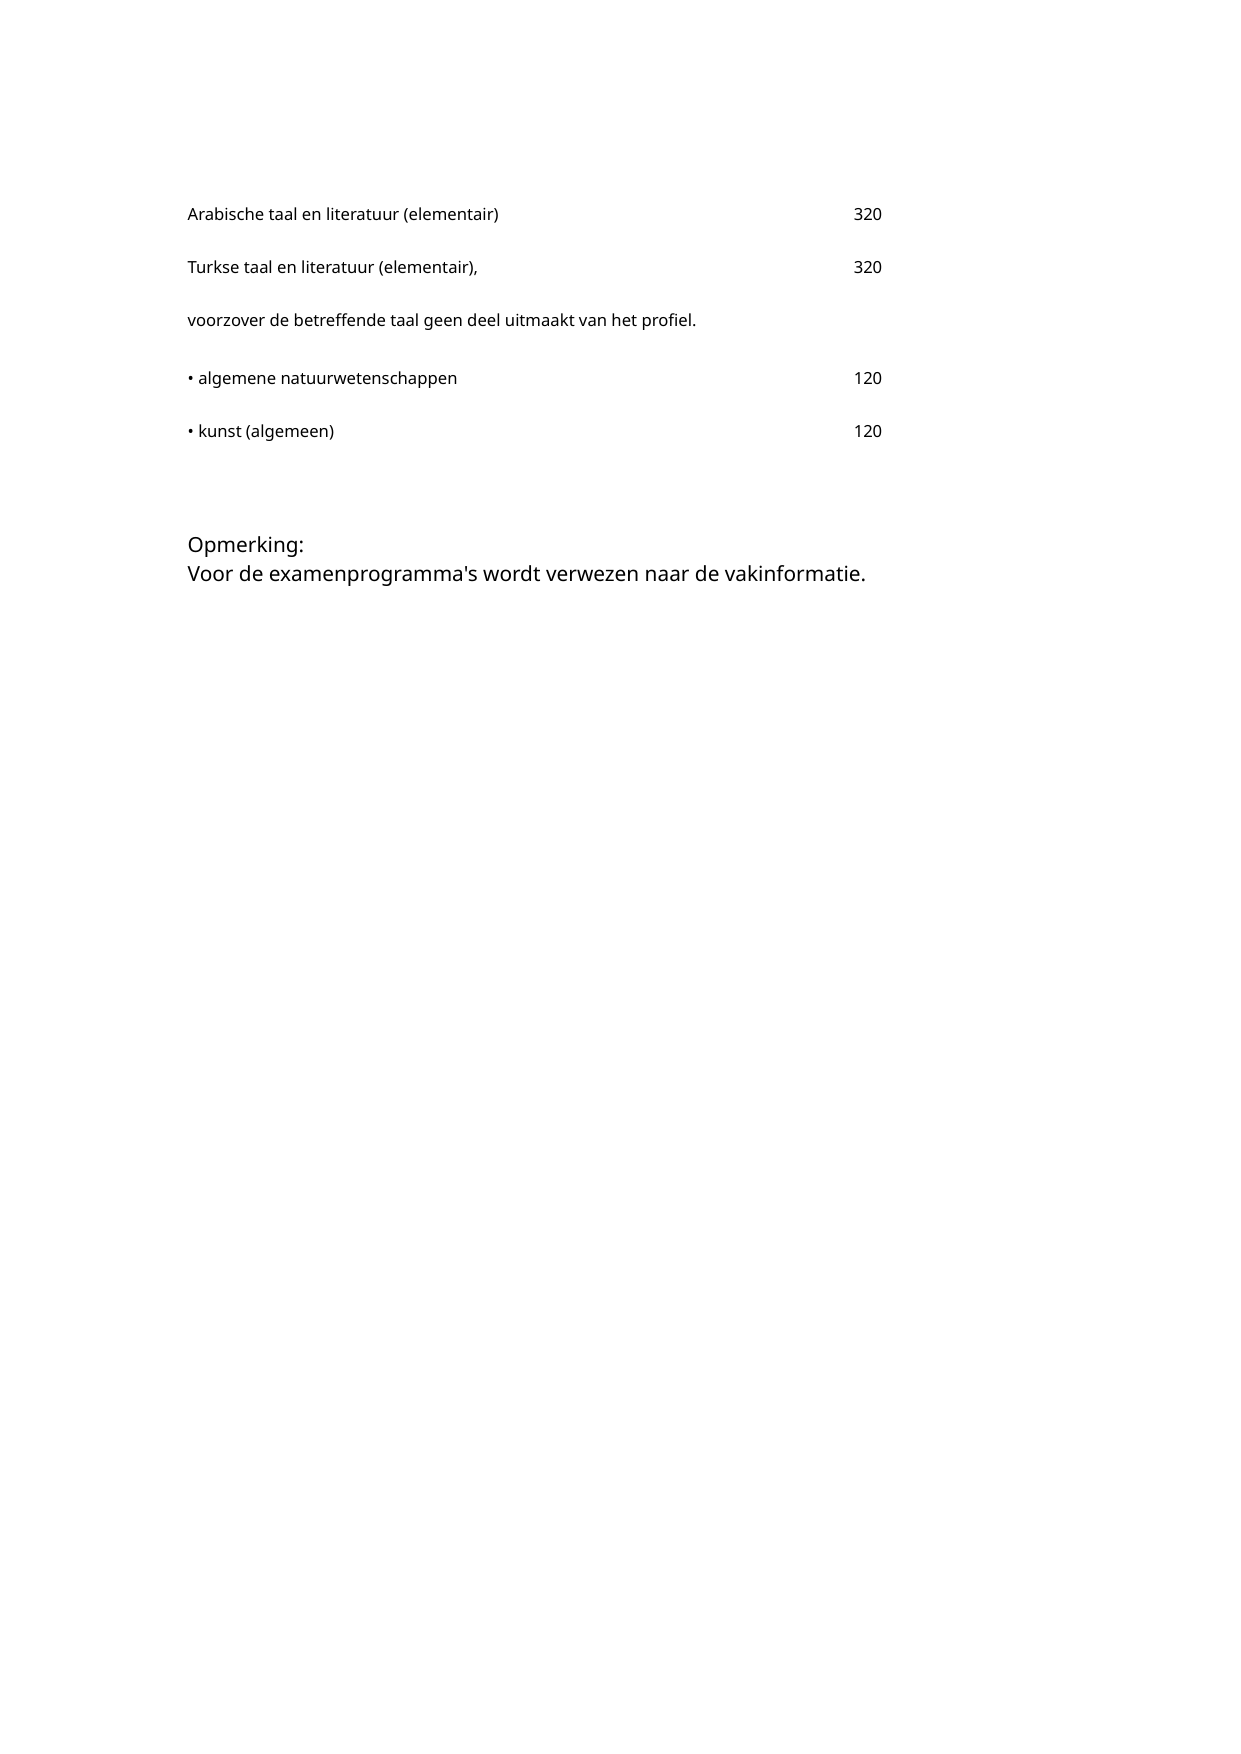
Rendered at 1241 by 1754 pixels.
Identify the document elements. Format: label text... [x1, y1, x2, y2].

text Voor de examenprogramma's wordt verwezen naar de vakinformatie. [187, 559, 1053, 587]
table_cell 120 [854, 419, 1053, 472]
table_cell 120 [854, 367, 1053, 419]
table_cell • kunst (algemeen) [188, 419, 853, 472]
table_cell 320 [854, 255, 1053, 308]
table_cell [188, 150, 853, 203]
table_cell Turkse taal en literatuur (elementair), [188, 255, 853, 308]
table_cell [854, 150, 1053, 203]
text Opmerking: [187, 530, 1053, 559]
table_cell 320 [854, 203, 1053, 255]
table_cell voorzover de betreffende taal geen deel uitmaakt van het profiel. [188, 308, 853, 367]
table_cell [854, 308, 1053, 367]
table_cell • algemene natuurwetenschappen [188, 367, 853, 419]
table_cell Arabische taal en literatuur (elementair) [188, 203, 853, 255]
